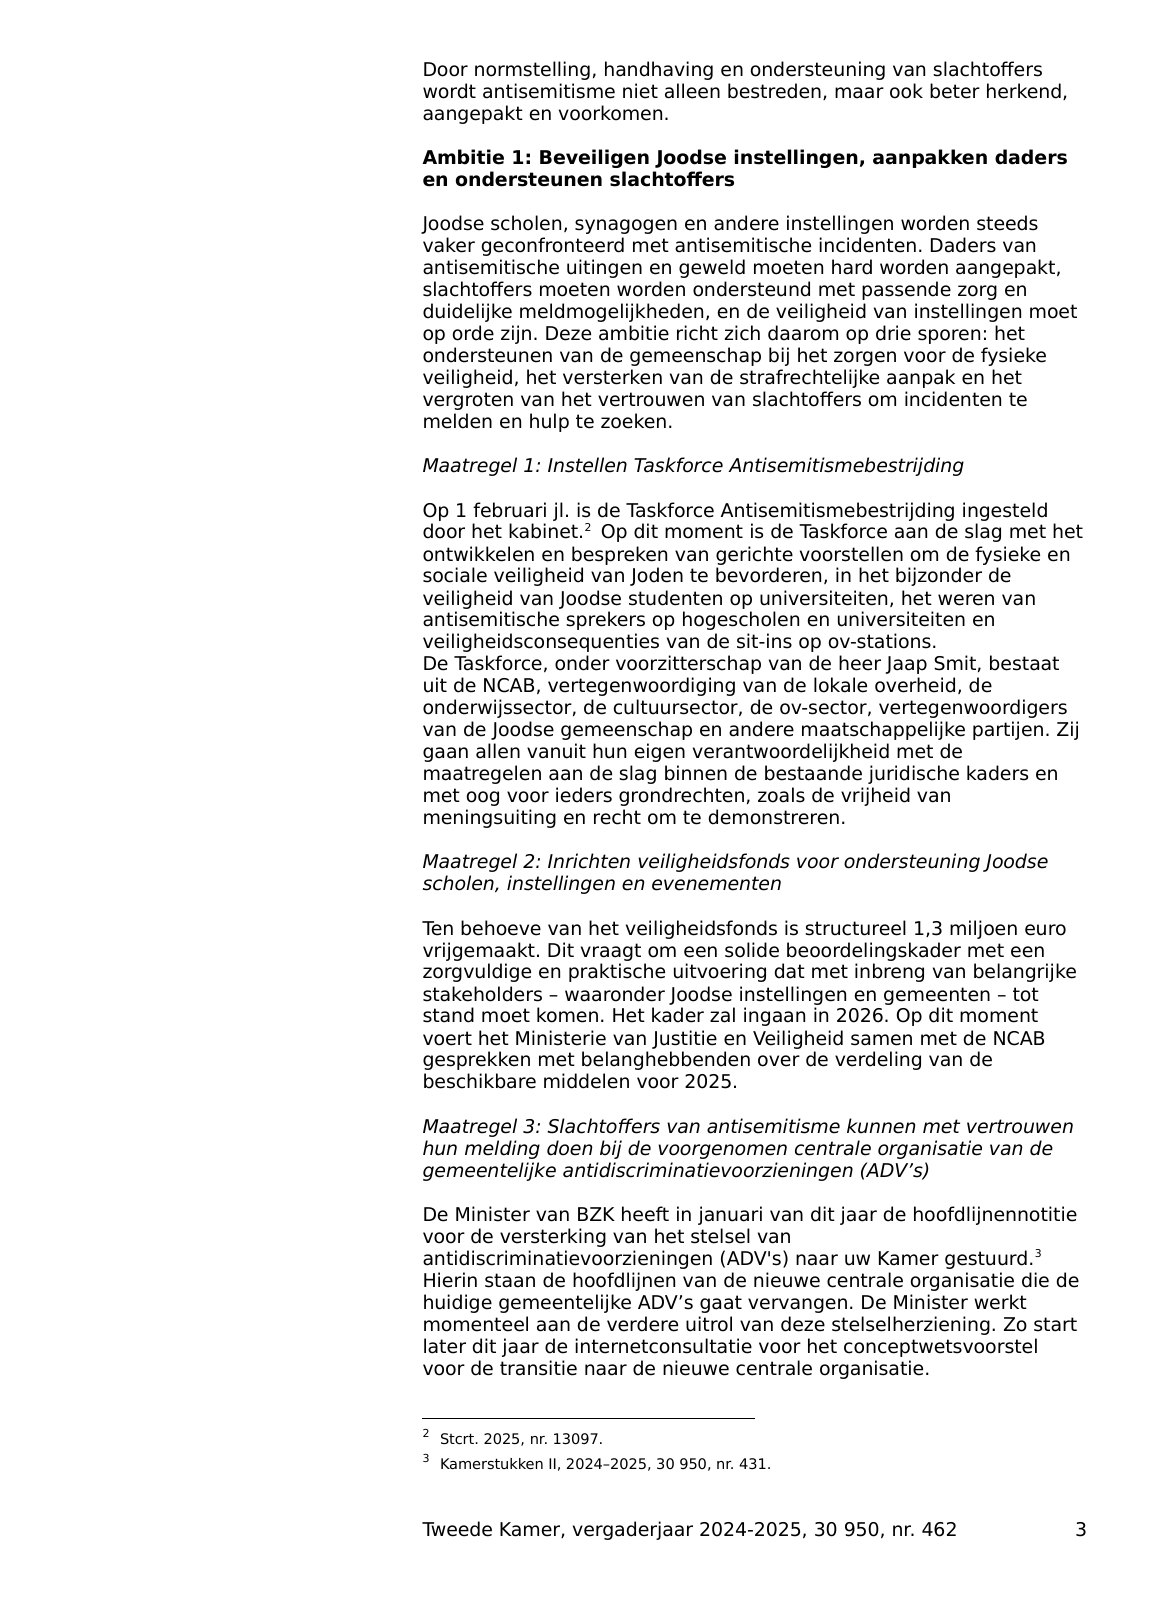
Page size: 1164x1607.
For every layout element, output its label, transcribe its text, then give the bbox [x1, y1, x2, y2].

text Kamerstukken II, 2024–2025, 30 950, nr. 431. [422, 1452, 1087, 1474]
text De Minister van BZK heeft in januari van dit jaar de hoofdlijnennotitie voor de versterking van het stelsel van antidiscriminatievoorzieningen (ADV's) naar uw Kamer gestuurd. Hierin staan de hoofdlijnen van de nieuwe centrale organisatie die de huidige gemeentelijke ADV’s gaat vervangen. De Minister werkt momenteel aan de verdere uitrol van deze stelselherziening. Zo start later dit jaar de internetconsultatie voor het conceptwetsvoorstel voor de transitie naar de nieuwe centrale organisatie. [422, 1204, 1087, 1379]
text Ten behoeve van het veiligheidsfonds is structureel 1,3 miljoen euro vrijgemaakt. Dit vraagt om een solide beoordelingskader met een zorgvuldige en praktische uitvoering dat met inbreng van belangrijke stakeholders – waaronder Joodse instellingen en gemeenten – tot stand moet komen. Het kader zal ingaan in 2026. Op dit moment voert het Ministerie van Justitie en Veiligheid samen met de NCAB gesprekken met belanghebbenden over de verdeling van de beschikbare middelen voor 2025. [422, 917, 1087, 1093]
subtitle Maatregel 2: Inrichten veiligheidsfonds voor ondersteuning Joodse scholen, instellingen en evenementen [422, 851, 1087, 895]
text Joodse scholen, synagogen en andere instellingen worden steeds vaker geconfronteerd met antisemitische incidenten. Daders van antisemitische uitingen en geweld moeten hard worden aangepakt, slachtoffers moeten worden ondersteund met passende zorg en duidelijke meldmogelijkheden, en de veiligheid van instellingen moet op orde zijn. Deze ambitie richt zich daarom op drie sporen: het ondersteunen van de gemeenschap bij het zorgen voor de fysieke veiligheid, het versterken van de strafrechtelijke aanpak en het vergroten van het vertrouwen van slachtoffers om incidenten te melden en hulp te zoeken. [422, 213, 1087, 433]
text Door normstelling, handhaving en ondersteuning van slachtoffers wordt antisemitisme niet alleen bestreden, maar ook beter herkend, aangepakt en voorkomen. [422, 59, 1087, 125]
subtitle Maatregel 1: Instellen Taskforce Antisemitismebestrijding [422, 455, 1087, 477]
text Stcrt. 2025, nr. 13097. [422, 1427, 1087, 1449]
text Op 1 februari jl. is de Taskforce Antisemitismebestrijding ingesteld door het kabinet. Op dit moment is de Taskforce aan de slag met het ontwikkelen en bespreken van gerichte voorstellen om de fysieke en sociale veiligheid van Joden te bevorderen, in het bijzonder de veiligheid van Joodse studenten op universiteiten, het weren van antisemitische sprekers op hogescholen en universiteiten en veiligheidsconsequenties van de sit-ins op ov-stations. [422, 499, 1087, 653]
text De Taskforce, onder voorzitterschap van de heer Jaap Smit, bestaat uit de NCAB, vertegenwoordiging van de lokale overheid, de onderwijssector, de cultuursector, de ov-sector, vertegenwoordigers van de Joodse gemeenschap en andere maatschappelijke partijen. Zij gaan allen vanuit hun eigen verantwoordelijkheid met de maatregelen aan de slag binnen de bestaande juridische kaders en met oog voor ieders grondrechten, zoals de vrijheid van meningsuiting en recht om te demonstreren. [422, 653, 1087, 829]
subtitle Ambitie 1: Beveiligen Joodse instellingen, aanpakken daders en ondersteunen slachtoffers [422, 147, 1087, 191]
subtitle Maatregel 3: Slachtoffers van antisemitisme kunnen met vertrouwen hun melding doen bij de voorgenomen centrale organisatie van de gemeentelijke antidiscriminatievoorzieningen (ADV’s) [422, 1116, 1087, 1181]
